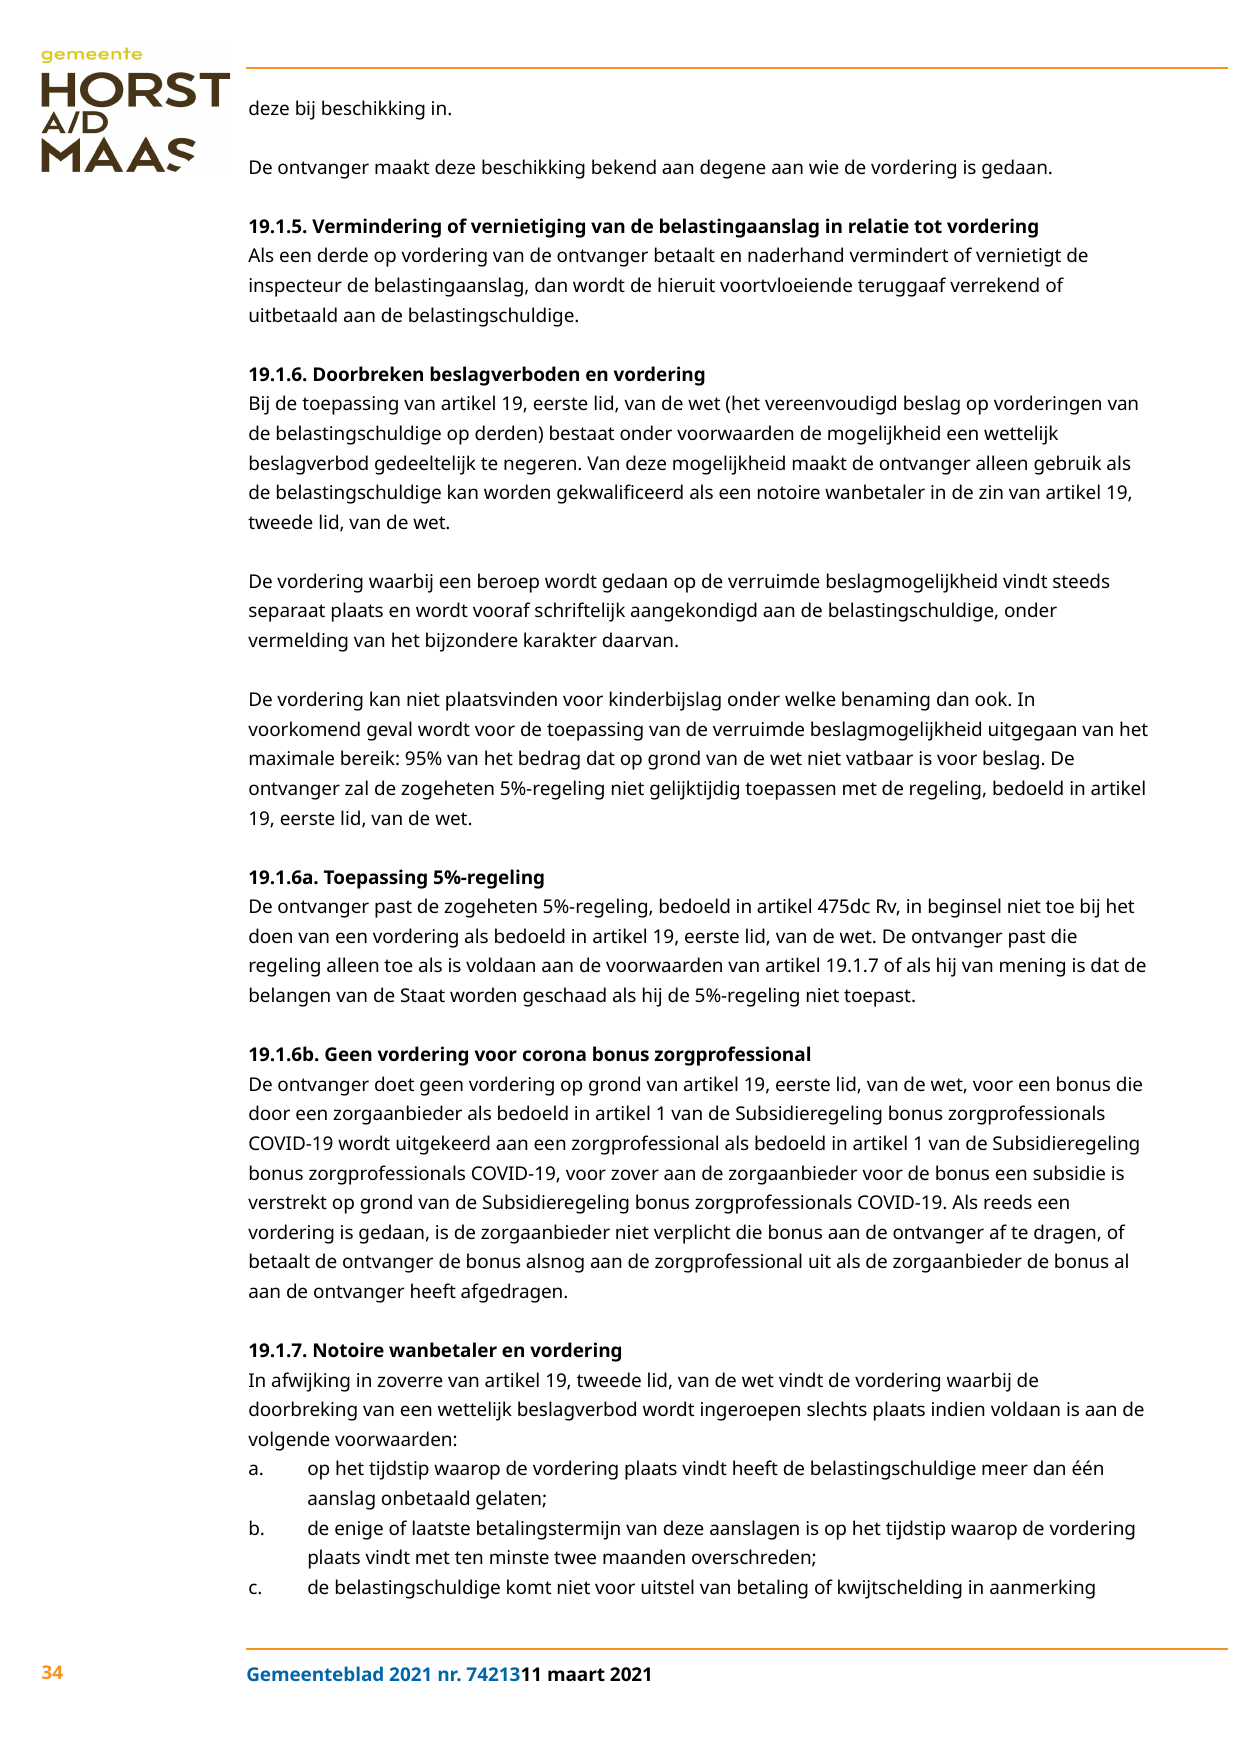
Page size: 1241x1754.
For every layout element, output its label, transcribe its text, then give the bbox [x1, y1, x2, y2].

text 19.1.6a. Toepassing 5%-regeling [248, 864, 1152, 890]
text Als een derde op vordering van de ontvanger betaalt en naderhand vermindert of vernietigt de inspecteur de belastingaanslag, dan wordt de hieruit voortvloeiende teruggaaf verrekend of uitbetaald aan de belastingschuldige. [248, 243, 1152, 328]
list de enige of laatste betalingstermijn van deze aanslagen is op het tijdstip waarop de vordering plaats vindt met ten minste twee maanden overschreden; [248, 1515, 1152, 1570]
text De vordering waarbij een beroep wordt gedaan op de verruimde beslagmogelijkheid vindt steeds separaat plaats en wordt vooraf schriftelijk aangekondigd aan de belastingschuldige, onder vermelding van het bijzondere karakter daarvan. [248, 568, 1152, 653]
list de belastingschuldige komt niet voor uitstel van betaling of kwijtschelding in aanmerking [248, 1574, 1152, 1600]
text De ontvanger past de zogeheten 5%-regeling, bedoeld in artikel 475dc Rv, in beginsel niet toe bij het doen van een vordering als bedoeld in artikel 19, eerste lid, van de wet. De ontvanger past die regeling alleen toe als is voldaan aan de voorwaarden van artikel 19.1.7 of als hij van mening is dat de belangen van de Staat worden geschaad als hij de 5%-regeling niet toepast. [248, 893, 1152, 1008]
text 19.1.6b. Geen vordering voor corona bonus zorgprofessional [248, 1041, 1152, 1067]
text 19.1.6. Doorbreken beslagverboden en vordering [248, 361, 1152, 387]
text In afwijking in zoverre van artikel 19, tweede lid, van de wet vindt de vordering waarbij de doorbreking van een wettelijk beslagverbod wordt ingeroepen slechts plaats indien voldaan is aan de volgende voorwaarden: [248, 1367, 1152, 1452]
text 19.1.7. Notoire wanbetaler en vordering [248, 1337, 1152, 1363]
text 19.1.5. Vermindering of vernietiging van de belastingaanslag in relatie tot vordering [248, 213, 1152, 239]
text De ontvanger maakt deze beschikking bekend aan degene aan wie de vordering is gedaan. [248, 154, 1152, 180]
text deze bij beschikking in. [248, 95, 1152, 121]
text De ontvanger doet geen vordering op grond van artikel 19, eerste lid, van de wet, voor een bonus die door een zorgaanbieder als bedoeld in artikel 1 van de Subsidieregeling bonus zorgprofessionals COVID-19 wordt uitgekeerd aan een zorgprofessional als bedoeld in artikel 1 van de Subsidieregeling bonus zorgprofessionals COVID-19, voor zover aan de zorgaanbieder voor de bonus een subsidie is verstrekt op grond van de Subsidieregeling bonus zorgprofessionals COVID-19. Als reeds een vordering is gedaan, is de zorgaanbieder niet verplicht die bonus aan de ontvanger af te dragen, of betaalt de ontvanger de bonus alsnog aan de zorgprofessional uit als de zorgaanbieder de bonus al aan de ontvanger heeft afgedragen. [248, 1071, 1152, 1304]
list op het tijdstip waarop de vordering plaats vindt heeft de belastingschuldige meer dan één aanslag onbetaald gelaten; [248, 1456, 1152, 1511]
text Bij de toepassing van artikel 19, eerste lid, van de wet (het vereenvoudigd beslag op vorderingen van de belastingschuldige op derden) bestaat onder voorwaarden de mogelijkheid een wettelijk beslagverbod gedeeltelijk te negeren. Van deze mogelijkheid maakt de ontvanger alleen gebruik als de belastingschuldige kan worden gekwalificeerd als een notoire wanbetaler in de zin van artikel 19, tweede lid, van de wet. [248, 391, 1152, 535]
text De vordering kan niet plaatsvinden voor kinderbijslag onder welke benaming dan ook. In voorkomend geval wordt voor de toepassing van de verruimde beslagmogelijkheid uitgegaan van het maximale bereik: 95% van het bedrag dat op grond van de wet niet vatbaar is voor beslag. De ontvanger zal de zogeheten 5%-regeling niet gelijktijdig toepassen met de regeling, bedoeld in artikel 19, eerste lid, van de wet. [248, 686, 1152, 831]
picture [41, 47, 231, 172]
